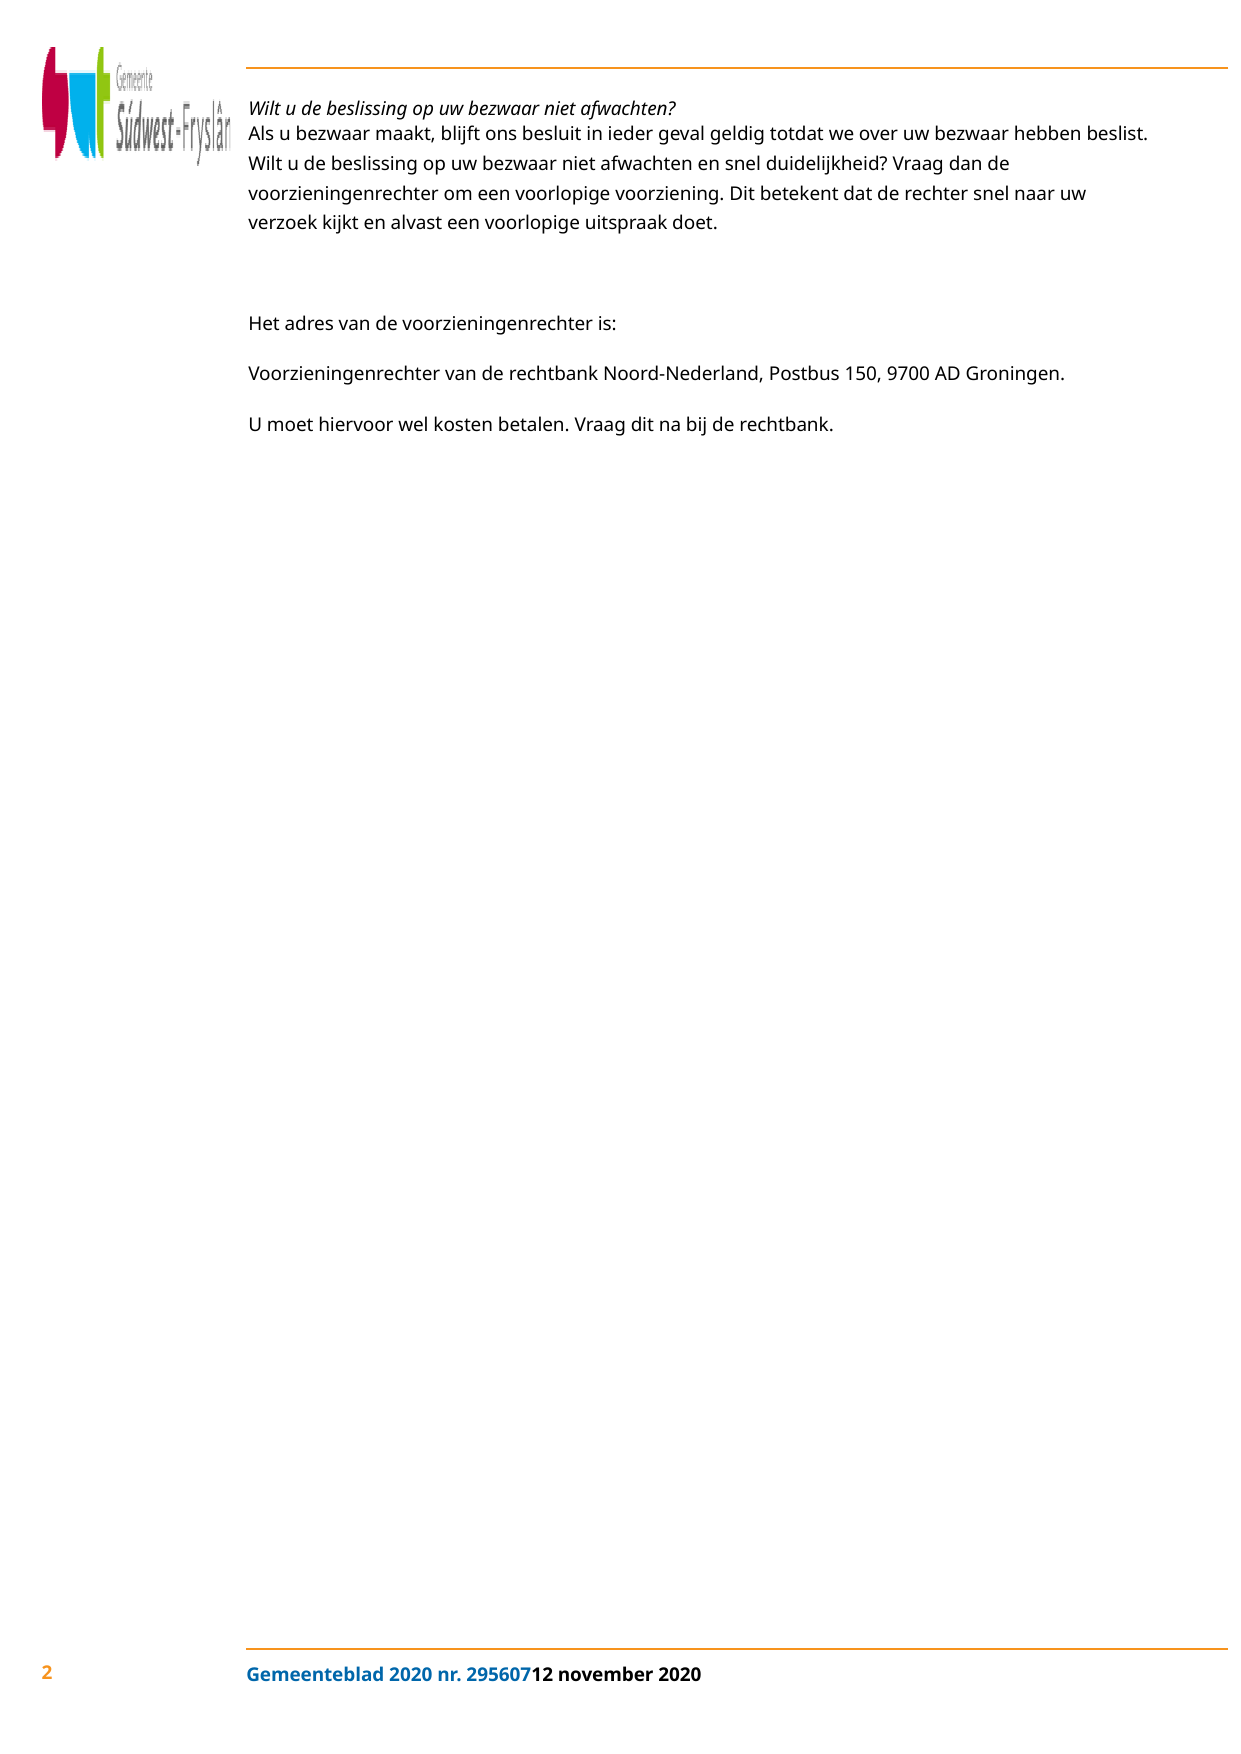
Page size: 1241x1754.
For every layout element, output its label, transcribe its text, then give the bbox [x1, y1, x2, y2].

text Voorzieningenrechter van de rechtbank Noord-Nederland, Postbus 150, 9700 AD Groningen. [248, 361, 1152, 386]
picture [41, 47, 231, 172]
text Wilt u de beslissing op uw bezwaar niet afwachten? [248, 95, 1152, 121]
text Het adres van de voorzieningenrechter is: [248, 310, 1152, 336]
text U moet hiervoor wel kosten betalen. Vraag dit na bij de rechtbank. [248, 411, 1152, 437]
text Als u bezwaar maakt, blijft ons besluit in ieder geval geldig totdat we over uw bezwaar hebben beslist. Wilt u de beslissing op uw bezwaar niet afwachten en snel duidelijkheid? Vraag dan de voorzieningenrechter om een voorlopige voorziening. Dit betekent dat de rechter snel naar uw verzoek kijkt en alvast een voorlopige uitspraak doet. [248, 121, 1152, 235]
